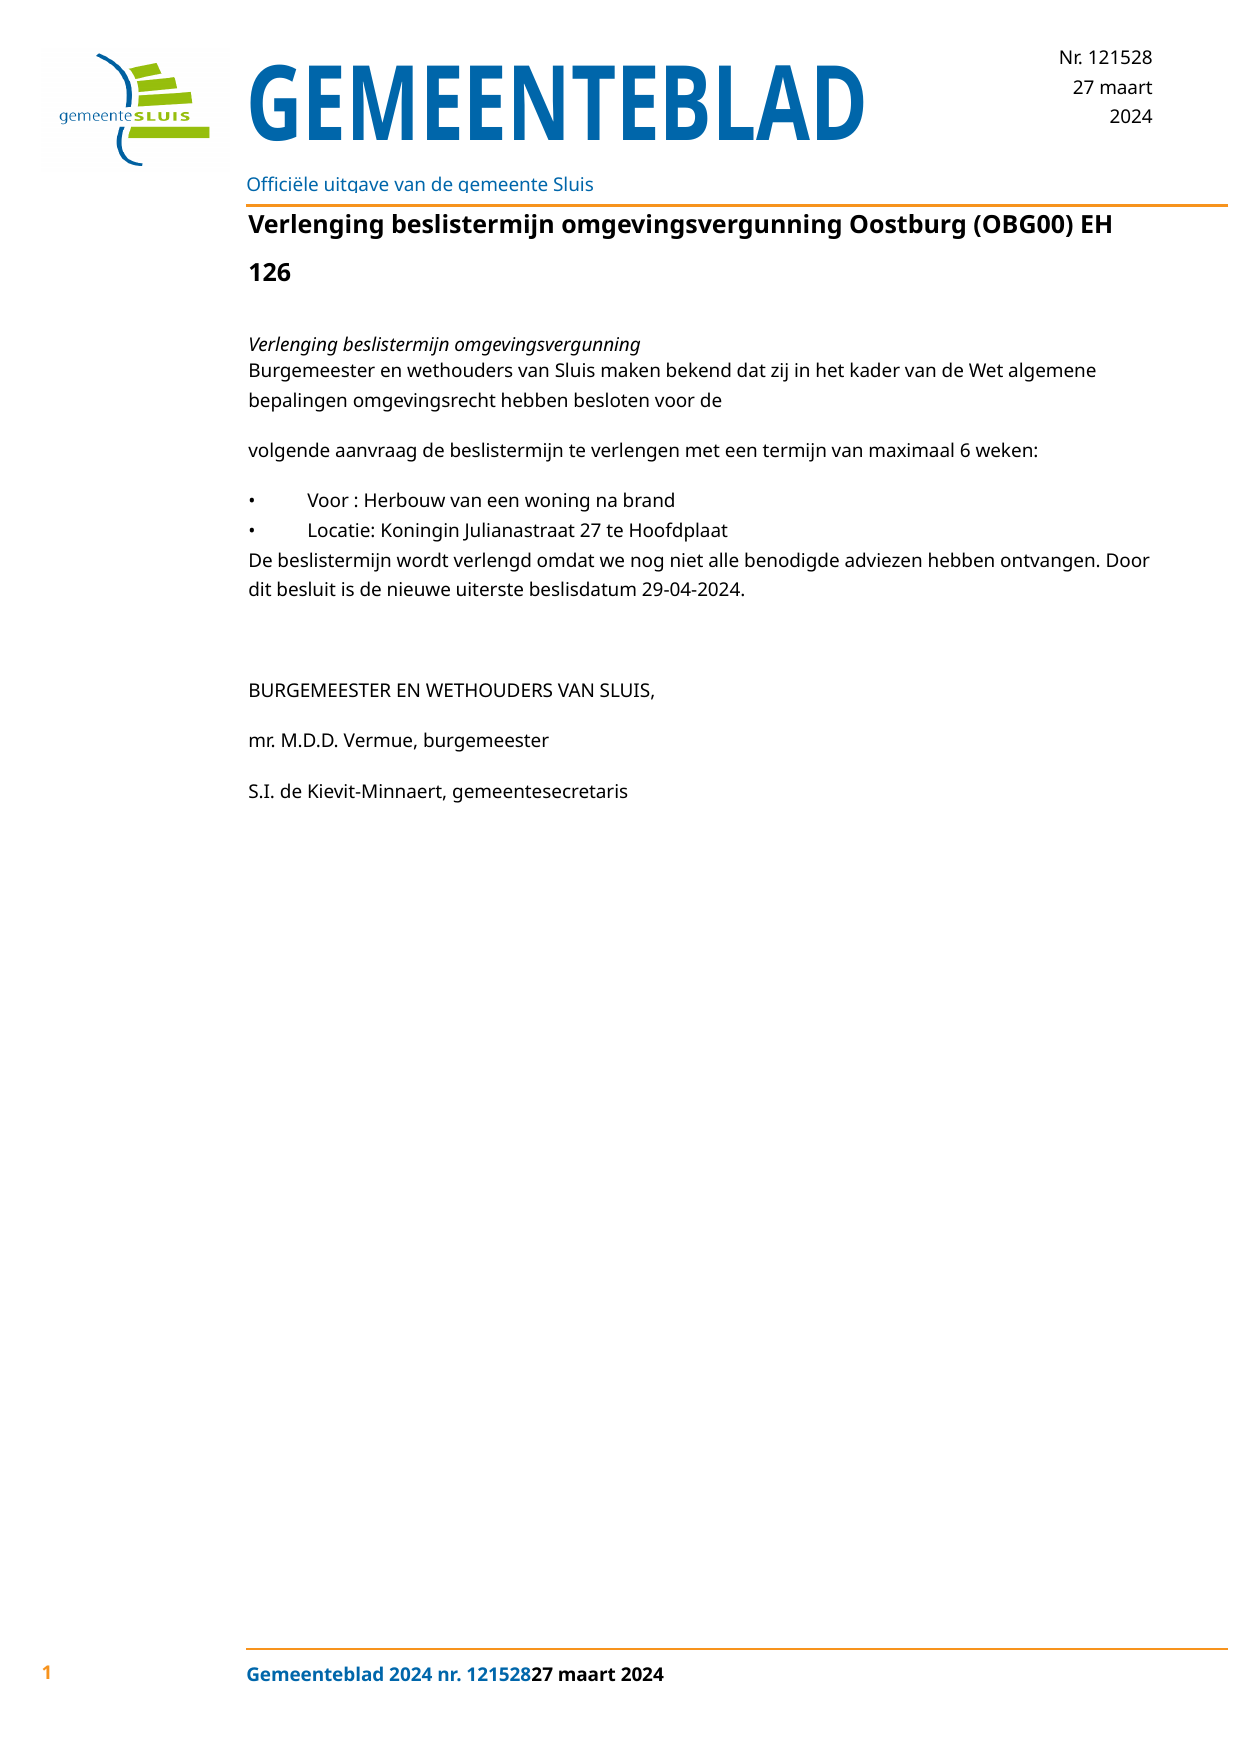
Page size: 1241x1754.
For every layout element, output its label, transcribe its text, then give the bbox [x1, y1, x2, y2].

text De beslistermijn wordt verlengd omdat we nog niet alle benodigde adviezen hebben ontvangen. Door dit besluit is de nieuwe uiterste beslisdatum 29-04-2024. [248, 547, 1152, 602]
text mr. M.D.D. Vermue, burgemeester [248, 728, 1152, 753]
text S.I. de Kievit-Minnaert, gemeentesecretaris [248, 778, 1152, 804]
text BURGEMEESTER EN WETHOUDERS VAN SLUIS, [248, 677, 1152, 703]
text Verlenging beslistermijn omgevingsvergunning [248, 331, 1152, 357]
text Burgemeester en wethouders van Sluis maken bekend dat zij in het kader van de Wet algemene bepalingen omgevingsrecht hebben besloten voor de [248, 357, 1152, 412]
picture [41, 47, 231, 172]
text Verlenging beslistermijn omgevingsvergunning Oostburg (OBG00) EH 126 [248, 207, 1152, 288]
list Voor : Herbouw van een woning na brand [248, 488, 1152, 513]
list Locatie: Koningin Julianastraat 27 te Hoofdplaat [248, 517, 1152, 543]
text volgende aanvraag de beslistermijn te verlengen met een termijn van maximaal 6 weken: [248, 437, 1152, 463]
